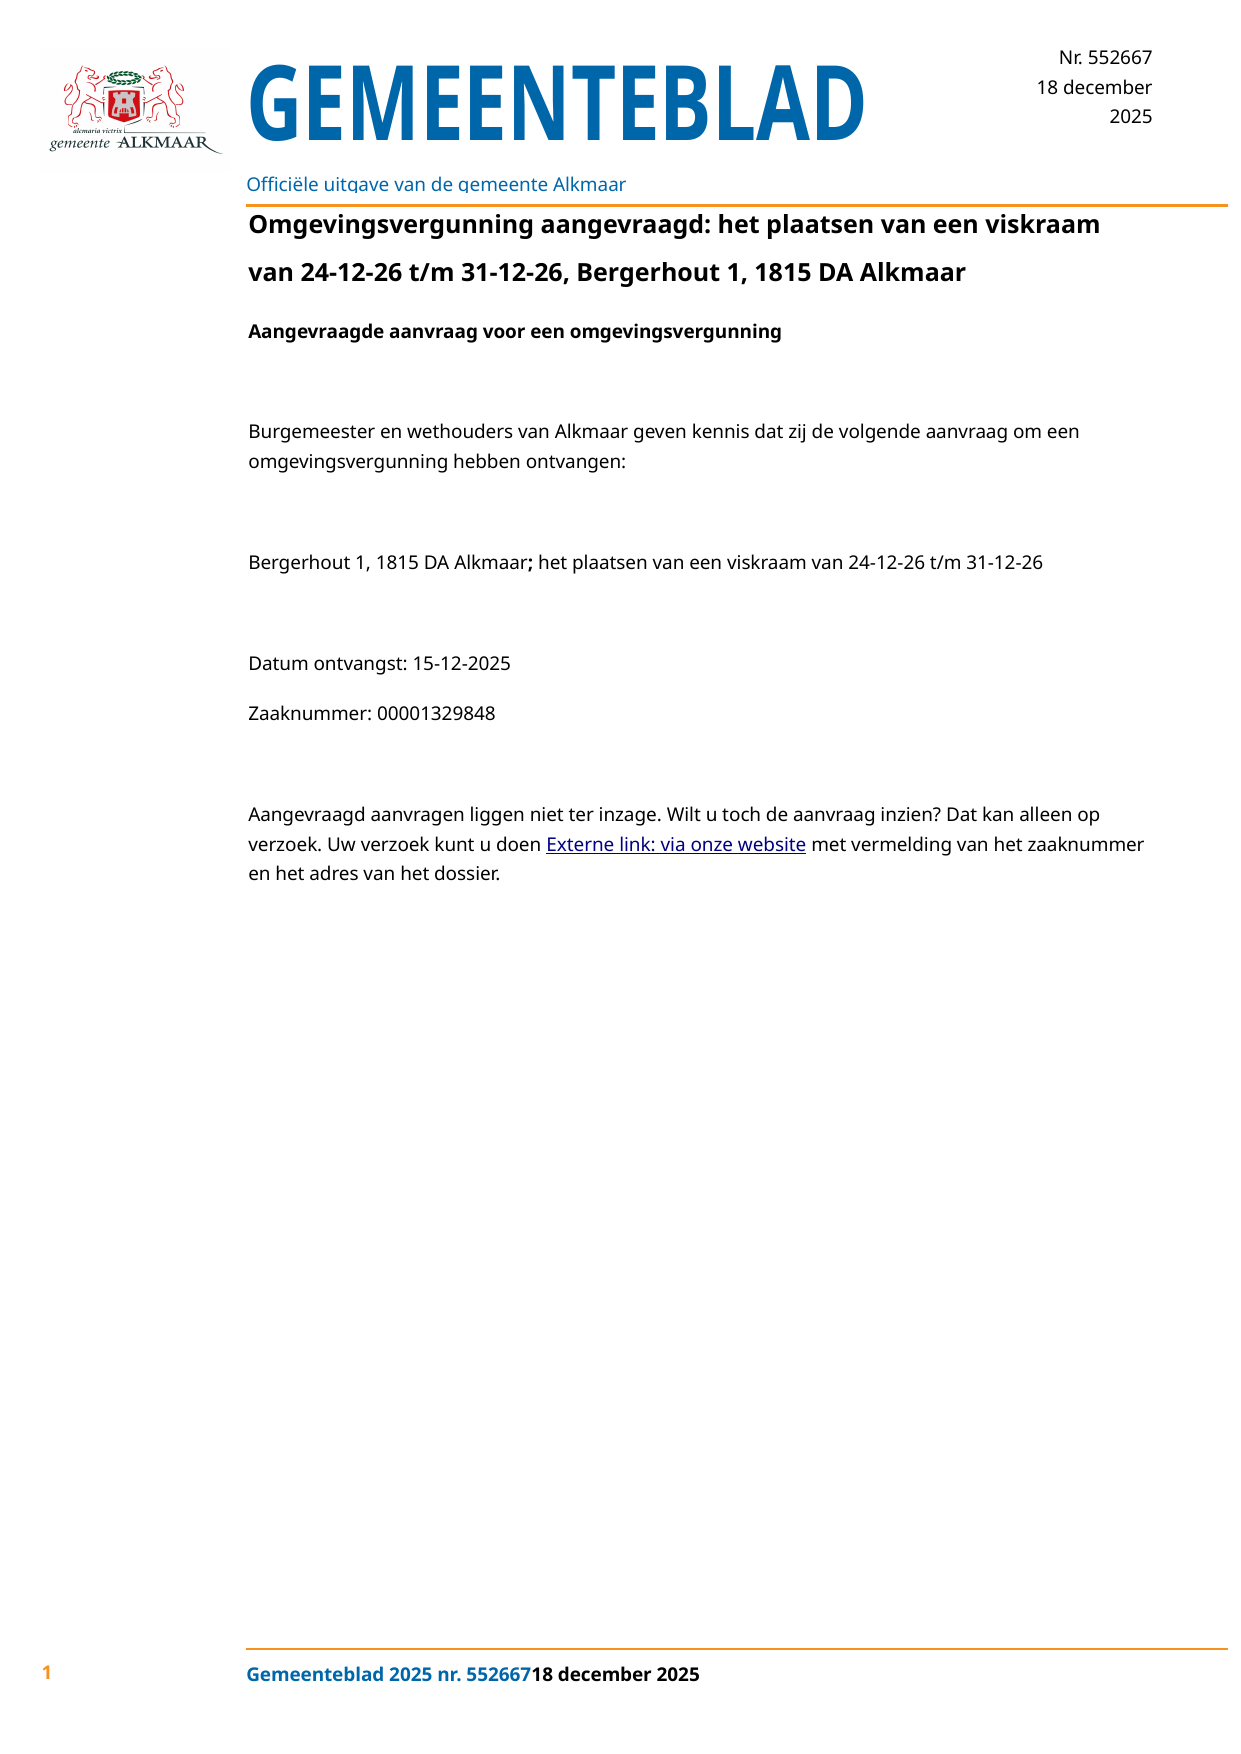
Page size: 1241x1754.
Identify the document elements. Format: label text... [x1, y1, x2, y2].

text Datum ontvangst: 15-12-2025 [248, 650, 1152, 676]
text Zaaknummer: 00001329848 [248, 700, 1152, 726]
picture [41, 47, 231, 172]
text Bergerhout 1, 1815 DA Alkmaar; het plaatsen van een viskraam van 24-12-26 t/m 31-12-26 [248, 549, 1152, 575]
text Burgemeester en wethouders van Alkmaar geven kennis dat zij de volgende aanvraag om een omgevingsvergunning hebben ontvangen: [248, 419, 1152, 474]
text Aangevraagd aanvragen liggen niet ter inzage. Wilt u toch de aanvraag inzien? Dat kan alleen op verzoek. Uw verzoek kunt u doen Externe link: via onze website met vermelding van het zaaknummer en het adres van het dossier. [248, 801, 1152, 886]
text Omgevingsvergunning aangevraagd: het plaatsen van een viskraam van 24-12-26 t/m 31-12-26, Bergerhout 1, 1815 DA Alkmaar [248, 207, 1152, 288]
text Aangevraagde aanvraag voor een omgevingsvergunning [248, 318, 1152, 344]
